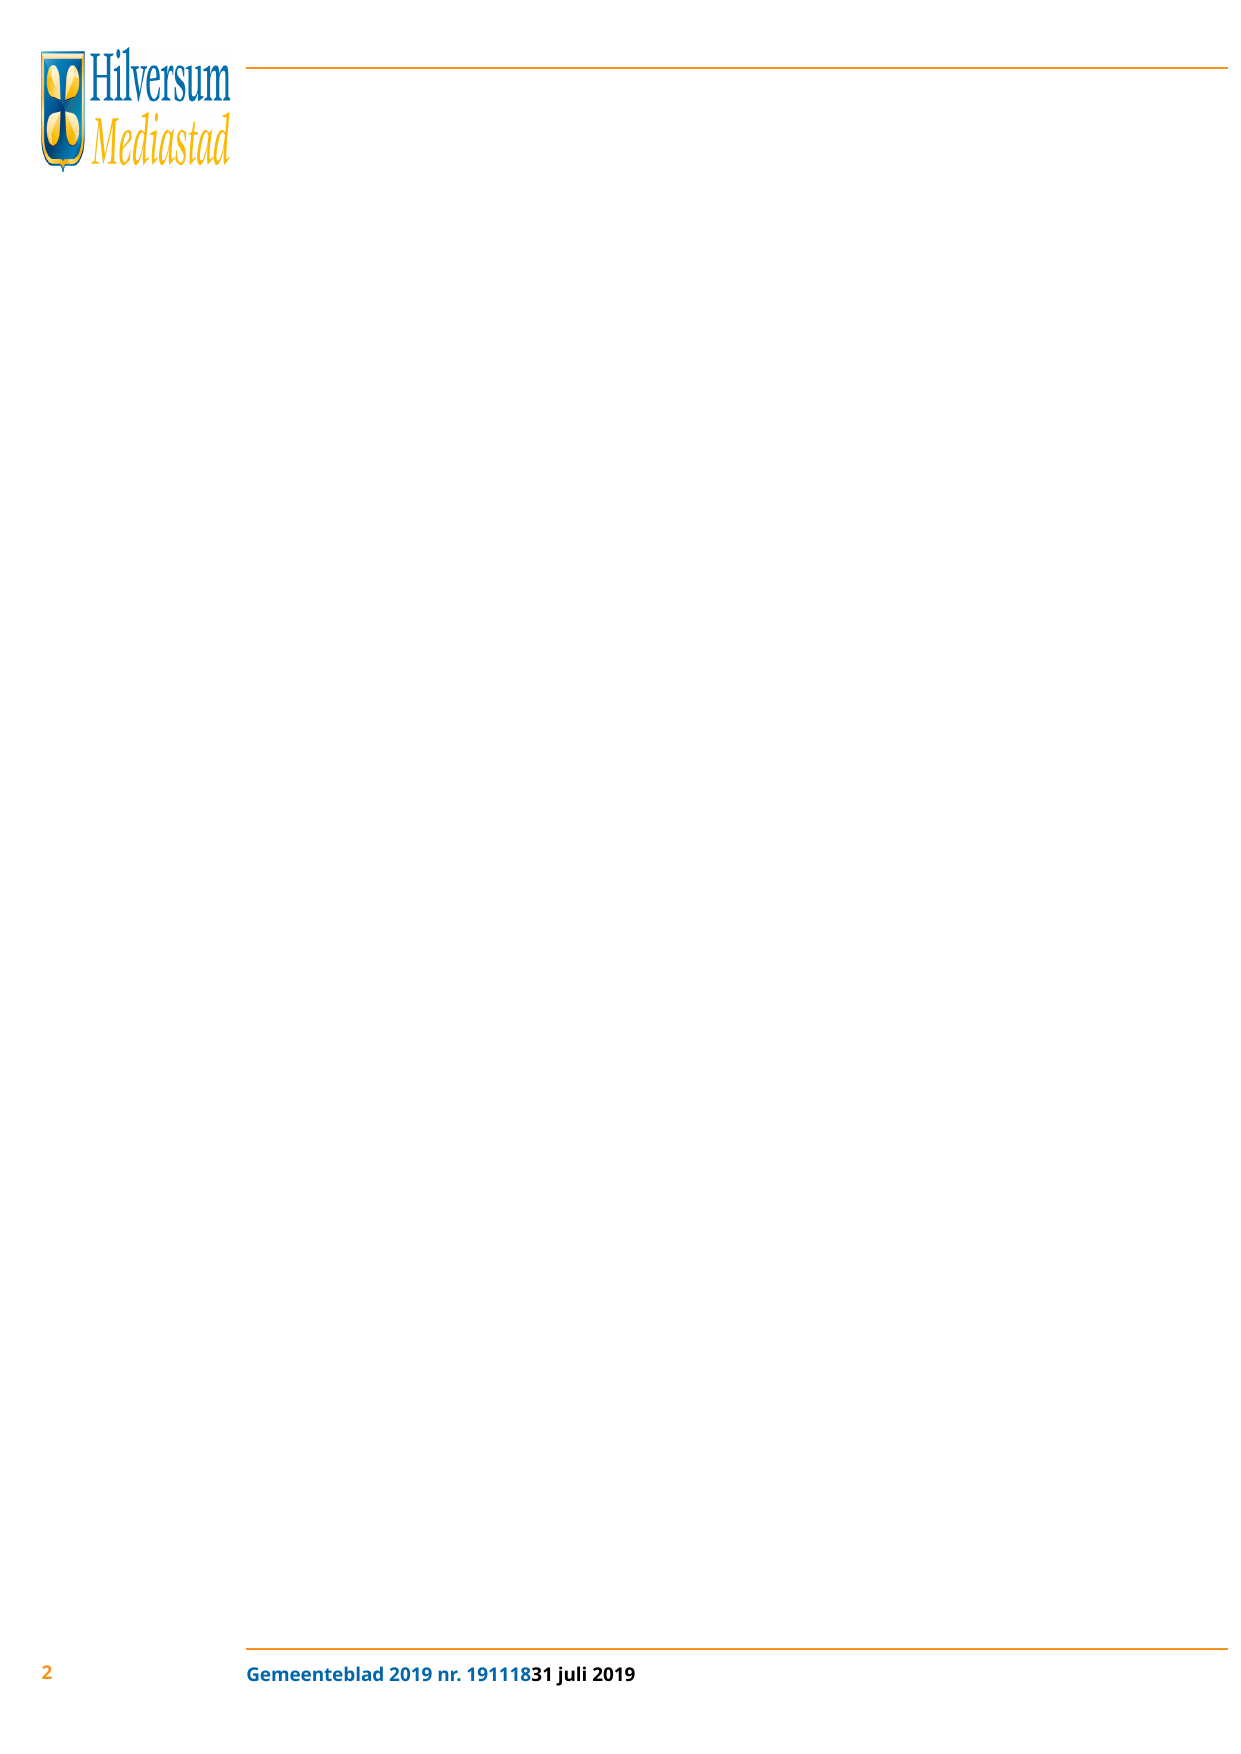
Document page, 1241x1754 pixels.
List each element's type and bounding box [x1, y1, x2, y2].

picture [41, 47, 231, 172]
